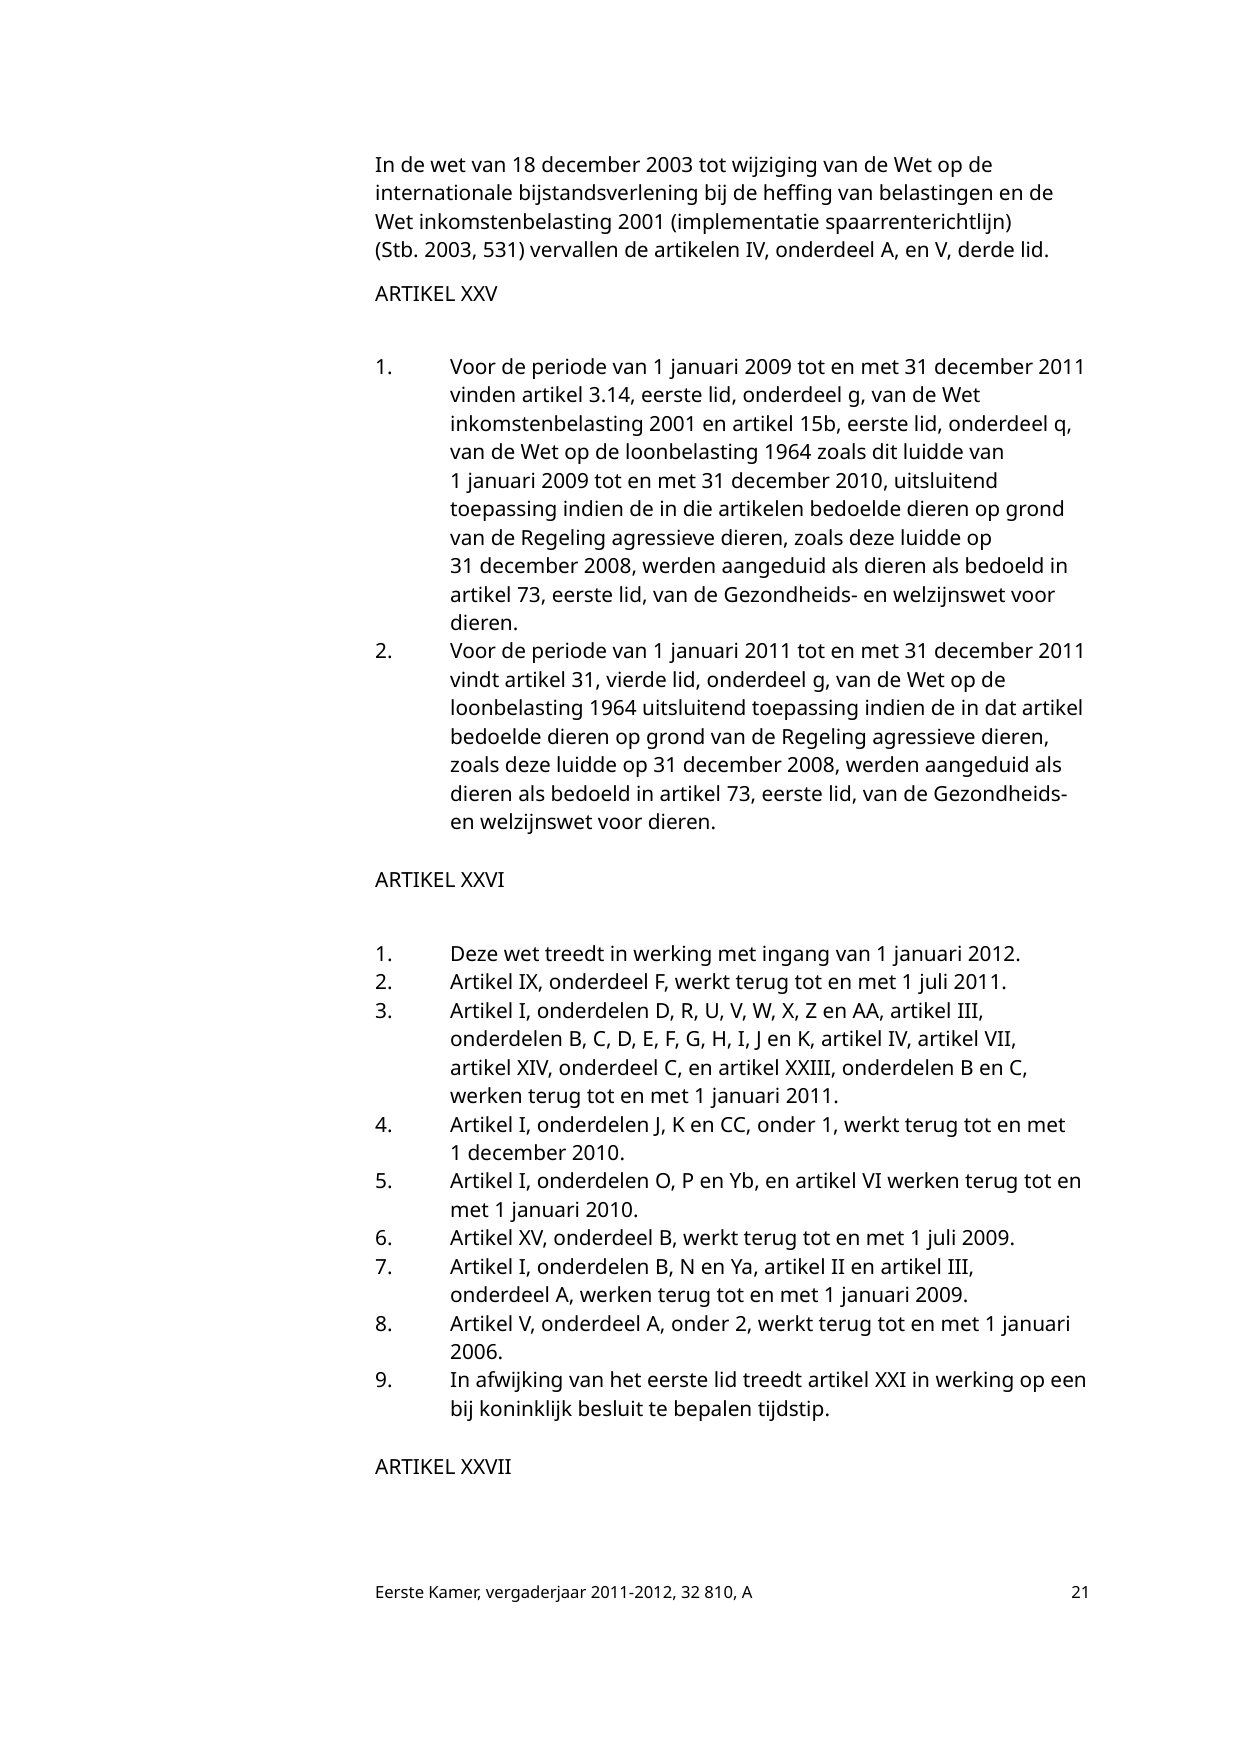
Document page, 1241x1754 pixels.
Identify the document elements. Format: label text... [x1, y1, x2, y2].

list Artikel XV, onderdeel B, werkt terug tot en met 1 juli 2009. [375, 1223, 1090, 1252]
list Artikel V, onderdeel A, onder 2, werkt terug tot en met 1 januari 2006. [375, 1309, 1090, 1366]
list Artikel IX, onderdeel F, werkt terug tot en met 1 juli 2011. [375, 967, 1090, 996]
subtitle ARTIKEL XXVI [375, 866, 1090, 894]
list Artikel I, onderdelen O, P en Yb, en artikel VI werken terug tot en met 1 januari 2010. [375, 1167, 1090, 1223]
list Artikel I, onderdelen D, R, U, V, W, X, Z en AA, artikel III, onderdelen B, C, D, E, F, G, H, I, J en K, artikel IV, artikel VII, artikel XIV, onderdeel C, en artikel XXIII, onderdelen B en C, werken terug tot en met 1 januari 2011. [375, 996, 1090, 1110]
subtitle ARTIKEL XXVII [375, 1452, 1090, 1481]
subtitle ARTIKEL XXV [375, 279, 1090, 307]
list In afwijking van het eerste lid treedt artikel XXI in werking op een bij koninklijk besluit te bepalen tijdstip. [375, 1366, 1090, 1422]
list Voor de periode van 1 januari 2011 tot en met 31 december 2011 vindt artikel 31, vierde lid, onderdeel g, van de Wet op de loonbelasting 1964 uitsluitend toepassing indien de in dat artikel bedoelde dieren op grond van de Regeling agressieve dieren, zoals deze luidde op 31 december 2008, werden aangeduid als dieren als bedoeld in artikel 73, eerste lid, van de Gezondheids- en welzijnswet voor dieren. [375, 637, 1090, 836]
list Artikel I, onderdelen J, K en CC, onder 1, werkt terug tot en met 1 december 2010. [375, 1110, 1090, 1167]
text In de wet van 18 december 2003 tot wijziging van de Wet op de internationale bijstandsverlening bij de heffing van belastingen en de Wet inkomstenbelasting 2001 (implementatie spaarrenterichtlijn) (Stb. 2003, 531) vervallen de artikelen IV, onderdeel A, en V, derde lid. [375, 150, 1090, 264]
list Artikel I, onderdelen B, N en Ya, artikel II en artikel III, onderdeel A, werken terug tot en met 1 januari 2009. [375, 1252, 1090, 1309]
list Deze wet treedt in werking met ingang van 1 januari 2012. [375, 939, 1090, 967]
list Voor de periode van 1 januari 2009 tot en met 31 december 2011 vinden artikel 3.14, eerste lid, onderdeel g, van de Wet inkomstenbelasting 2001 en artikel 15b, eerste lid, onderdeel q, van de Wet op de loonbelasting 1964 zoals dit luidde van 1 januari 2009 tot en met 31 december 2010, uitsluitend toepassing indien de in die artikelen bedoelde dieren op grond van de Regeling agressieve dieren, zoals deze luidde op 31 december 2008, werden aangeduid als dieren als bedoeld in artikel 73, eerste lid, van de Gezondheids- en welzijnswet voor dieren. [375, 352, 1090, 637]
